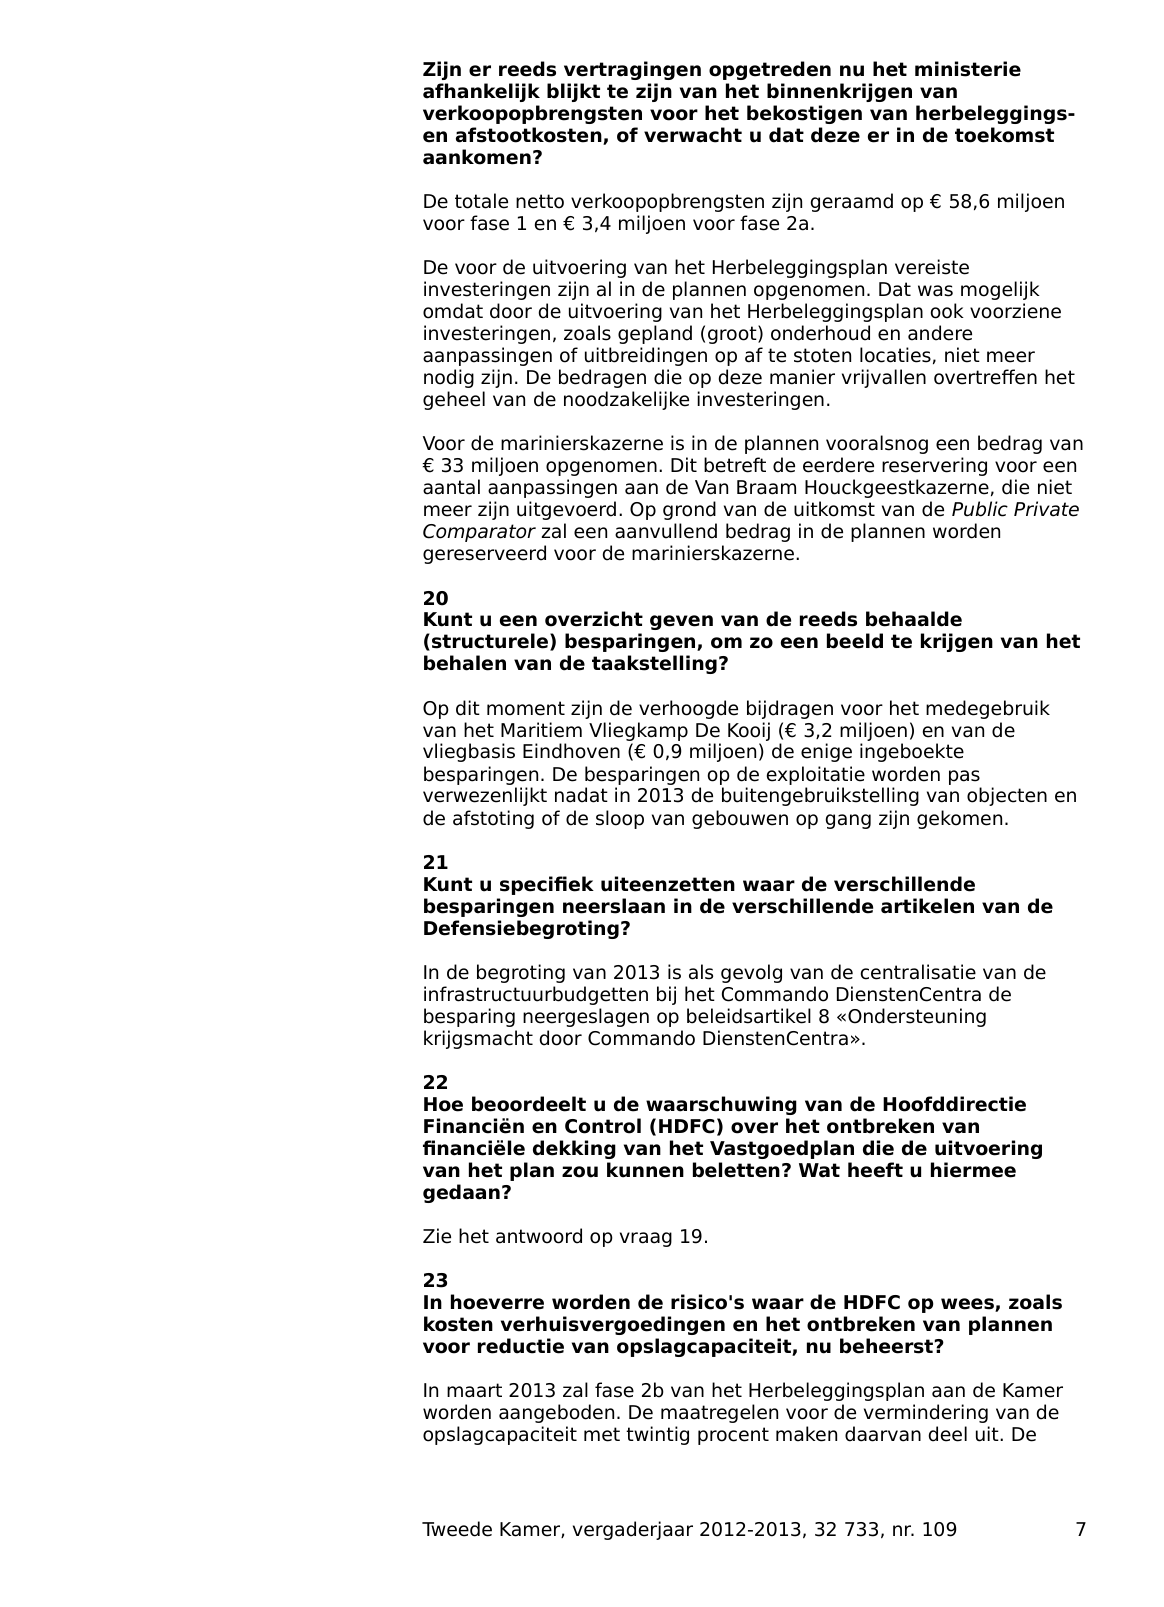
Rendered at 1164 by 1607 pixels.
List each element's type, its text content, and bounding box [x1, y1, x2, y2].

text Hoe beoordeelt u de waarschuwing van de Hoofddirectie Financiën en Control (HDFC) over het ontbreken van financiële dekking van het Vastgoedplan die de uitvoering van het plan zou kunnen beletten? Wat heeft u hiermee gedaan? [422, 1094, 1087, 1204]
text Zijn er reeds vertragingen opgetreden nu het ministerie afhankelijk blijkt te zijn van het binnenkrijgen van verkoopopbrengsten voor het bekostigen van herbeleggings- en afstootkosten, of verwacht u dat deze er in de toekomst aankomen? [422, 59, 1087, 169]
text Voor de marinierskazerne is in de plannen vooralsnog een bedrag van € 33 miljoen opgenomen. Dit betreft de eerdere reservering voor een aantal aanpassingen aan de Van Braam Houckgeestkazerne, die niet meer zijn uitgevoerd. Op grond van de uitkomst van de Public Private Comparator zal een aanvullend bedrag in de plannen worden gereserveerd voor de marinierskazerne. [422, 433, 1087, 565]
text Kunt u specifiek uiteenzetten waar de verschillende besparingen neerslaan in de verschillende artikelen van de Defensiebegroting? [422, 873, 1087, 939]
text Zie het antwoord op vraag 19. [422, 1226, 1087, 1248]
text 23 [422, 1270, 1087, 1292]
text 20 [422, 587, 1087, 609]
text Kunt u een overzicht geven van de reeds behaalde (structurele) besparingen, om zo een beeld te krijgen van het behalen van de taakstelling? [422, 609, 1087, 675]
text In maart 2013 zal fase 2b van het Herbeleggingsplan aan de Kamer worden aangeboden. De maatregelen voor de vermindering van de opslagcapaciteit met twintig procent maken daarvan deel uit. De [422, 1380, 1087, 1446]
text 22 [422, 1072, 1087, 1094]
text 21 [422, 852, 1087, 873]
text Op dit moment zijn de verhoogde bijdragen voor het medegebruik van het Maritiem Vliegkamp De Kooij (€ 3,2 miljoen) en van de vliegbasis Eindhoven (€ 0,9 miljoen) de enige ingeboekte besparingen. De besparingen op de exploitatie worden pas verwezenlijkt nadat in 2013 de buitengebruikstelling van objecten en de afstoting of de sloop van gebouwen op gang zijn gekomen. [422, 697, 1087, 829]
text In de begroting van 2013 is als gevolg van de centralisatie van de infrastructuurbudgetten bij het Commando DienstenCentra de besparing neergeslagen op beleidsartikel 8 «Ondersteuning krijgsmacht door Commando DienstenCentra». [422, 962, 1087, 1049]
text De totale netto verkoopopbrengsten zijn geraamd op € 58,6 miljoen voor fase 1 en € 3,4 miljoen voor fase 2a. [422, 191, 1087, 235]
text In hoeverre worden de risico's waar de HDFC op wees, zoals kosten verhuisvergoedingen en het ontbreken van plannen voor reductie van opslagcapaciteit, nu beheerst? [422, 1292, 1087, 1358]
text De voor de uitvoering van het Herbeleggingsplan vereiste investeringen zijn al in de plannen opgenomen. Dat was mogelijk omdat door de uitvoering van het Herbeleggingsplan ook voorziene investeringen, zoals gepland (groot) onderhoud en andere aanpassingen of uitbreidingen op af te stoten locaties, niet meer nodig zijn. De bedragen die op deze manier vrijvallen overtreffen het geheel van de noodzakelijke investeringen. [422, 257, 1087, 411]
